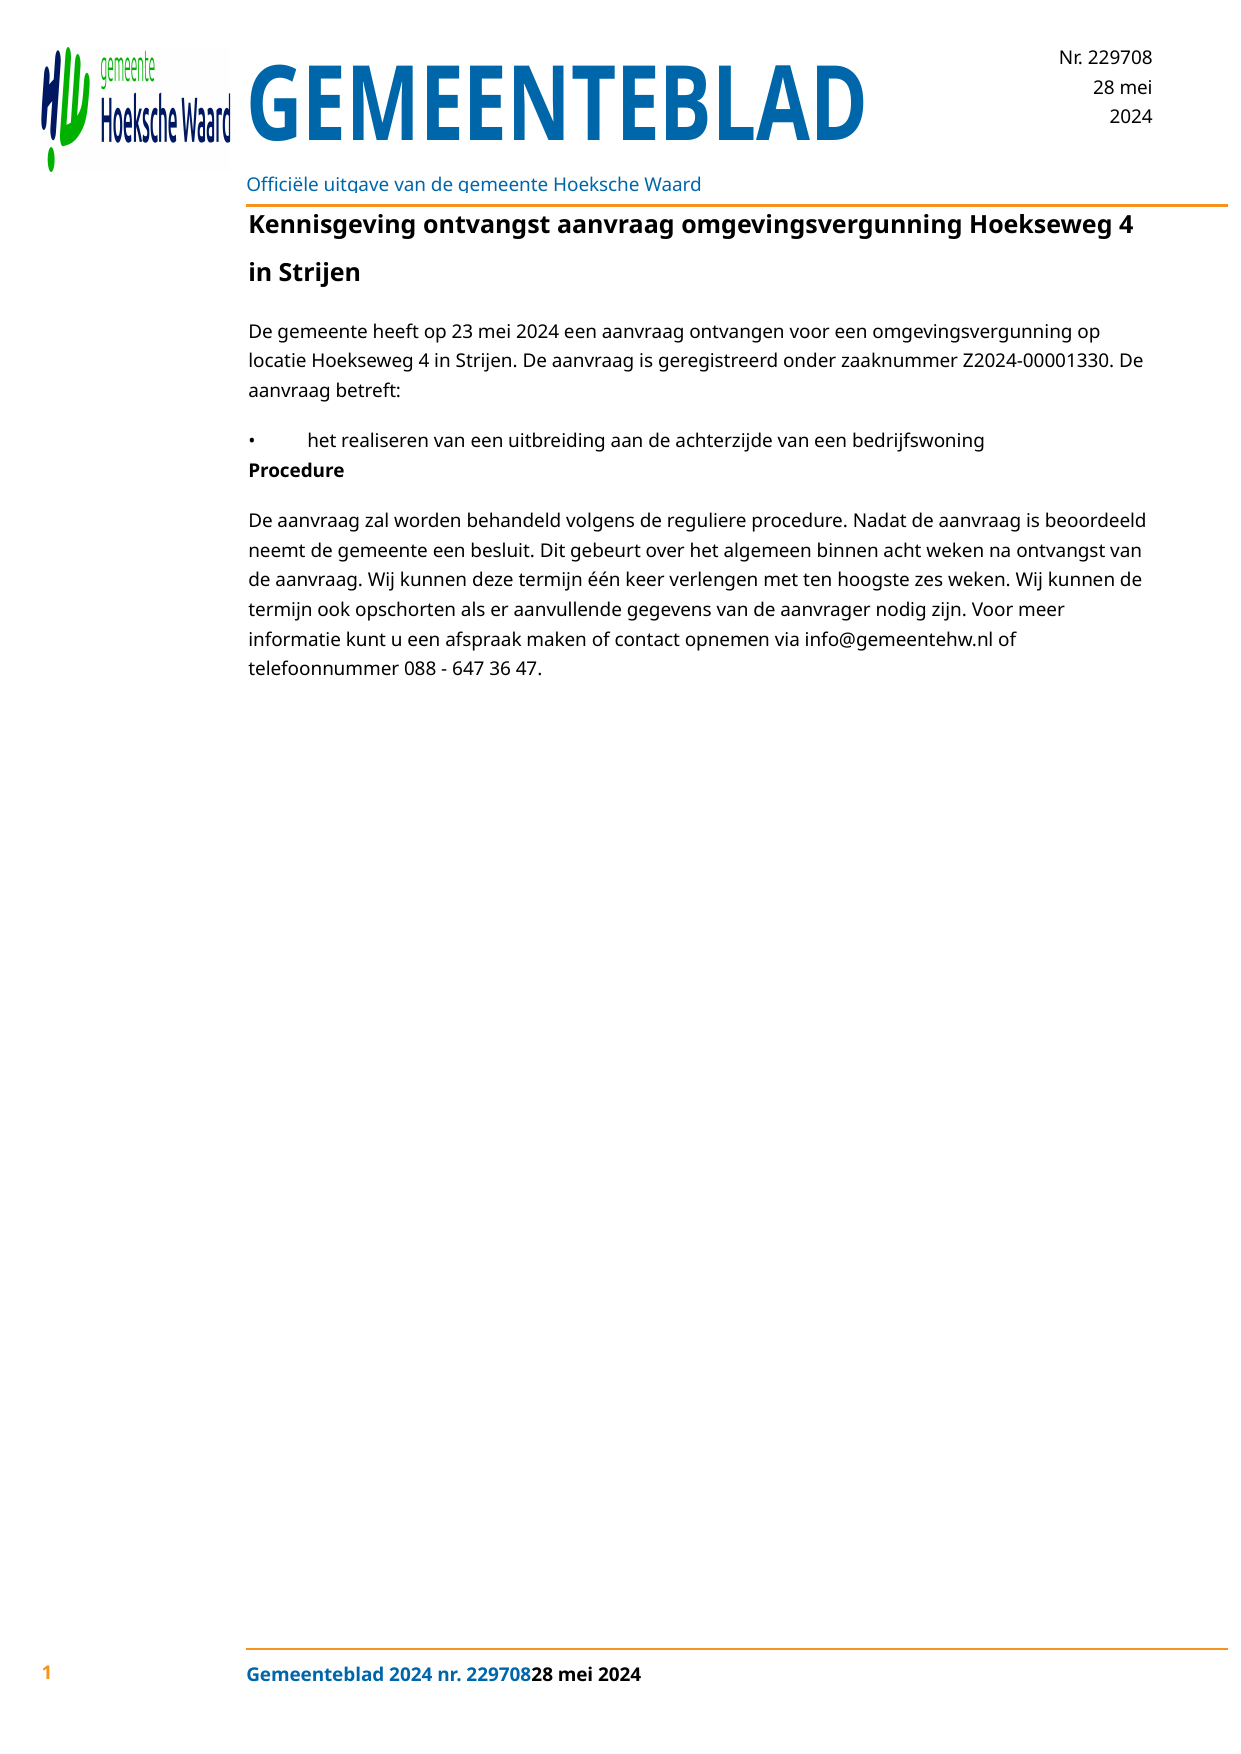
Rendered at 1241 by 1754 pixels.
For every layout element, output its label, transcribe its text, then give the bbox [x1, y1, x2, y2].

text De aanvraag zal worden behandeld volgens de reguliere procedure. Nadat de aanvraag is beoordeeld neemt de gemeente een besluit. Dit gebeurt over het algemeen binnen acht weken na ontvangst van de aanvraag. Wij kunnen deze termijn één keer verlengen met ten hoogste zes weken. Wij kunnen de termijn ook opschorten als er aanvullende gegevens van de aanvrager nodig zijn. Voor meer informatie kunt u een afspraak maken of contact opnemen via info@gemeentehw.nl of telefoonnummer 088 - 647 36 47. [248, 507, 1152, 681]
list het realiseren van een uitbreiding aan de achterzijde van een bedrijfswoning [248, 427, 1152, 453]
text Kennisgeving ontvangst aanvraag omgevingsvergunning Hoekseweg 4 in Strijen [248, 207, 1152, 288]
text Procedure [248, 457, 1152, 483]
picture [41, 47, 231, 172]
text De gemeente heeft op 23 mei 2024 een aanvraag ontvangen voor een omgevingsvergunning op locatie Hoekseweg 4 in Strijen. De aanvraag is geregistreerd onder zaaknummer Z2024-00001330. De aanvraag betreft: [248, 318, 1152, 403]
